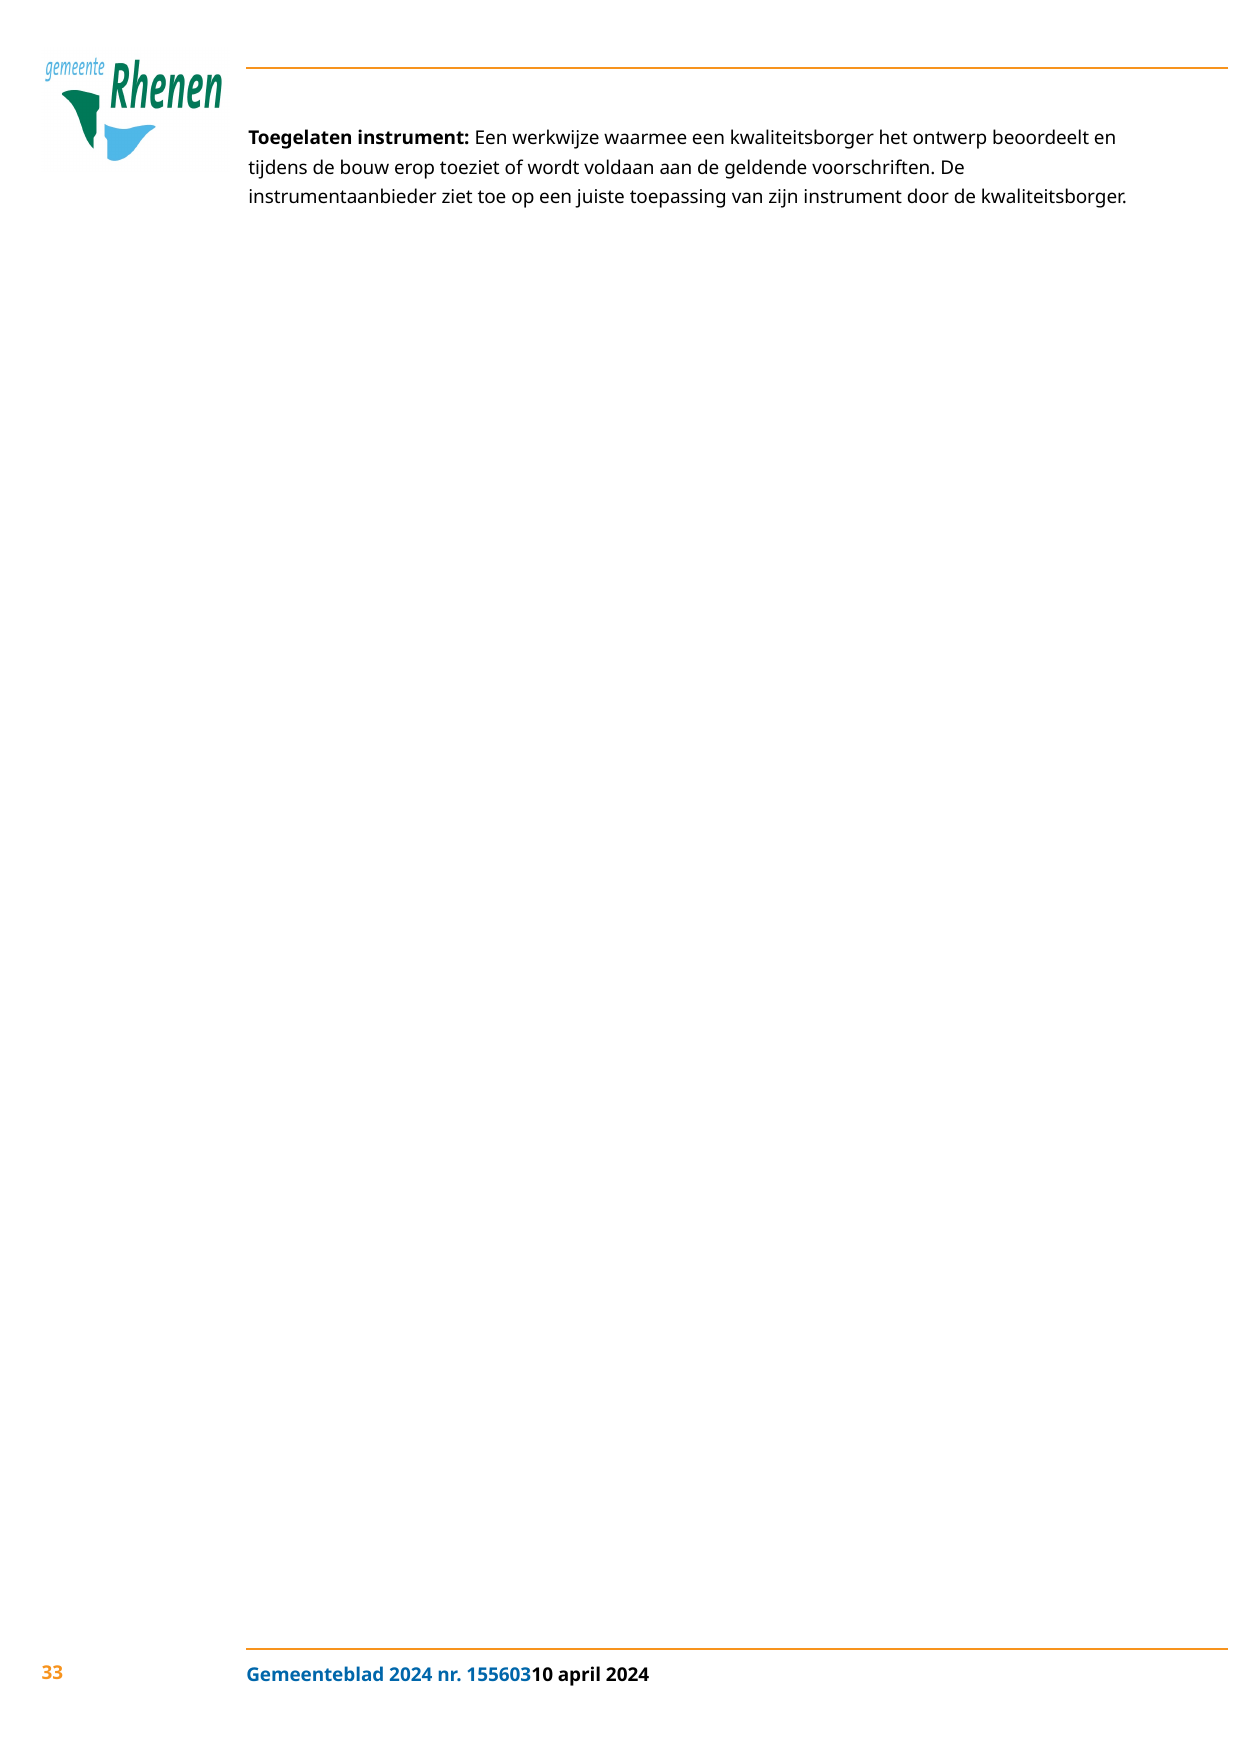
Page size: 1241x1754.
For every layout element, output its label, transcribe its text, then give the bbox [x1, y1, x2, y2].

picture [41, 47, 231, 172]
text Toegelaten instrument: Een werkwijze waarmee een kwaliteitsborger het ontwerp beoordeelt en tijdens de bouw erop toeziet of wordt voldaan aan de geldende voorschriften. De instrumentaanbieder ziet toe op een juiste toepassing van zijn instrument door de kwaliteitsborger. [248, 124, 1152, 209]
